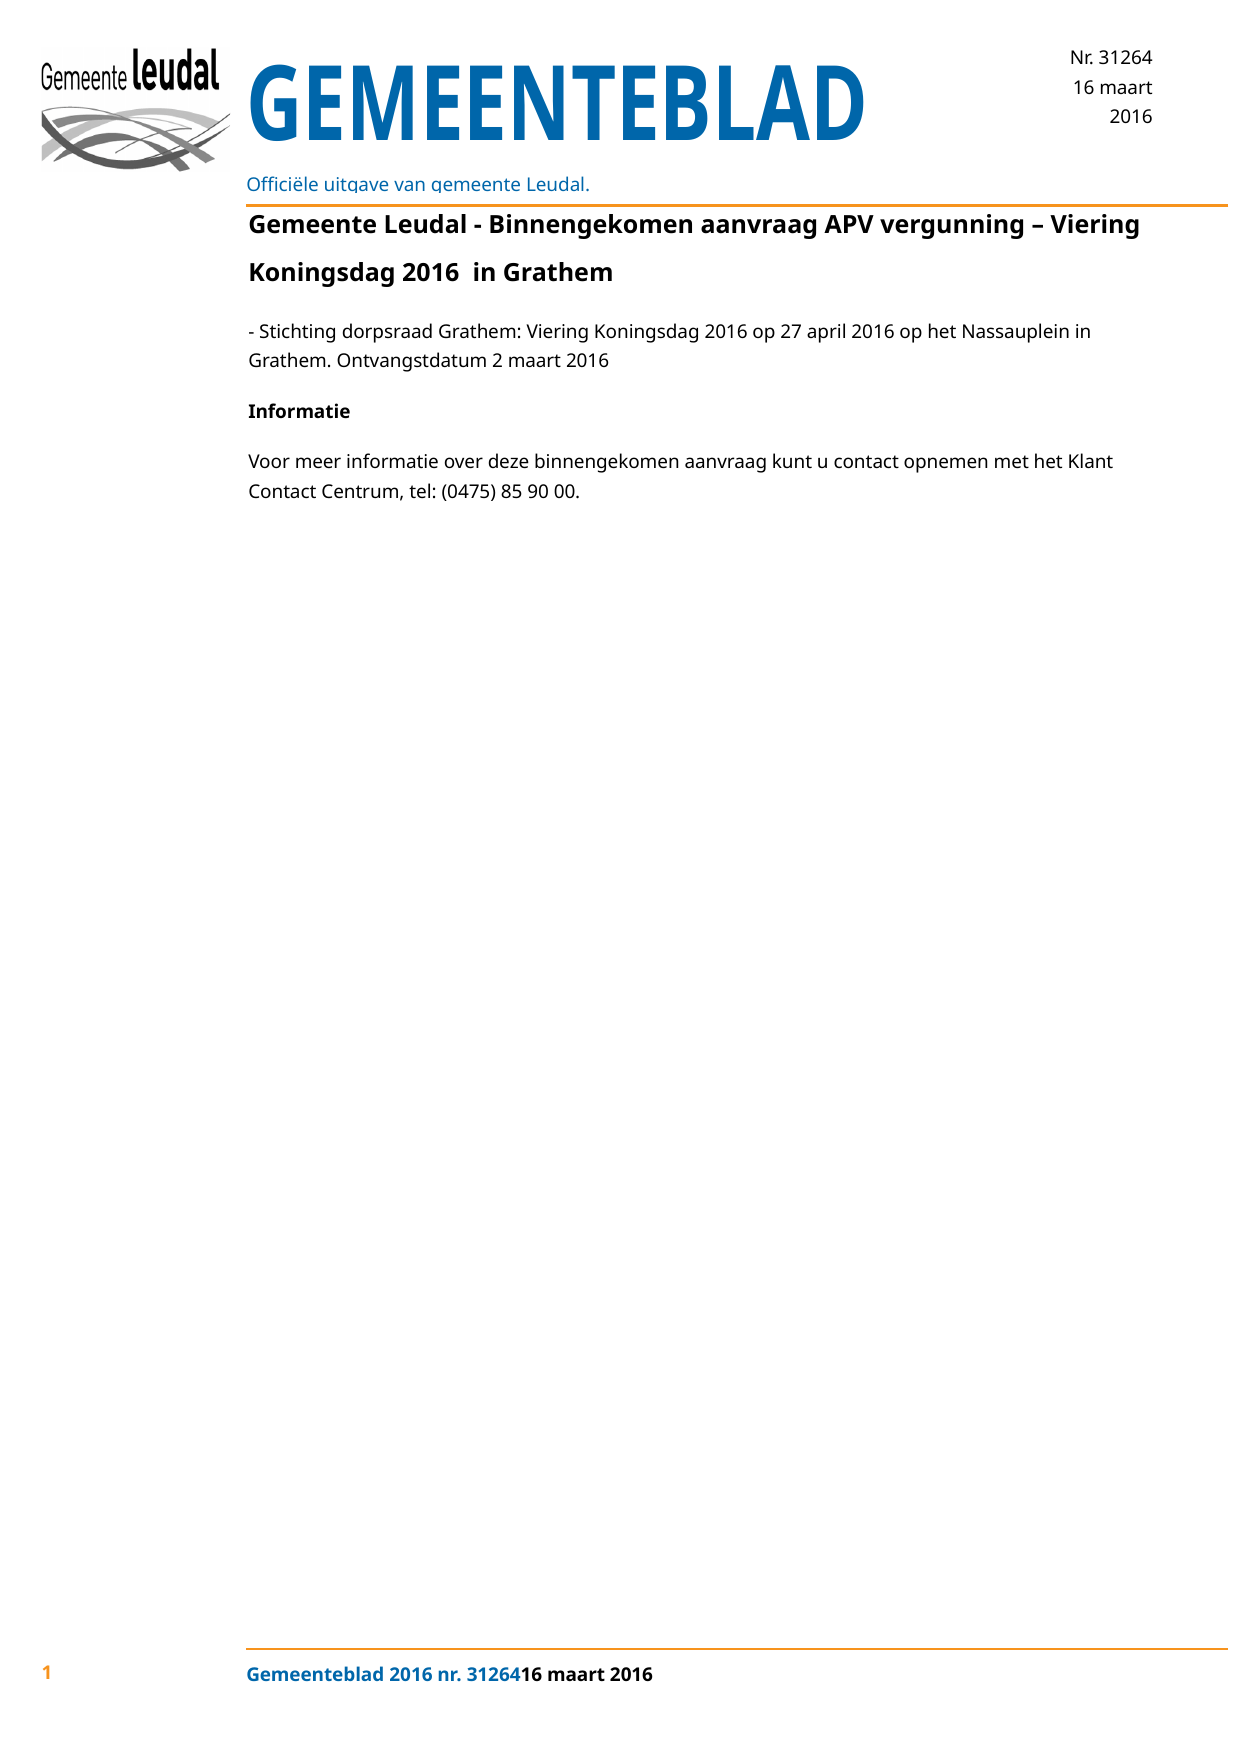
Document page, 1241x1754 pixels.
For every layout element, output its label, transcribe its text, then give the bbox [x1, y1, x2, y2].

text - Stichting dorpsraad Grathem: Viering Koningsdag 2016 op 27 april 2016 op het Nassauplein in Grathem. Ontvangstdatum 2 maart 2016 [248, 318, 1152, 373]
text Informatie [248, 398, 1152, 424]
picture [41, 47, 231, 172]
text Voor meer informatie over deze binnengekomen aanvraag kunt u contact opnemen met het Klant Contact Centrum, tel: (0475) 85 90 00. [248, 448, 1152, 504]
text Gemeente Leudal - Binnengekomen aanvraag APV vergunning – Viering Koningsdag 2016 in Grathem [248, 207, 1152, 288]
